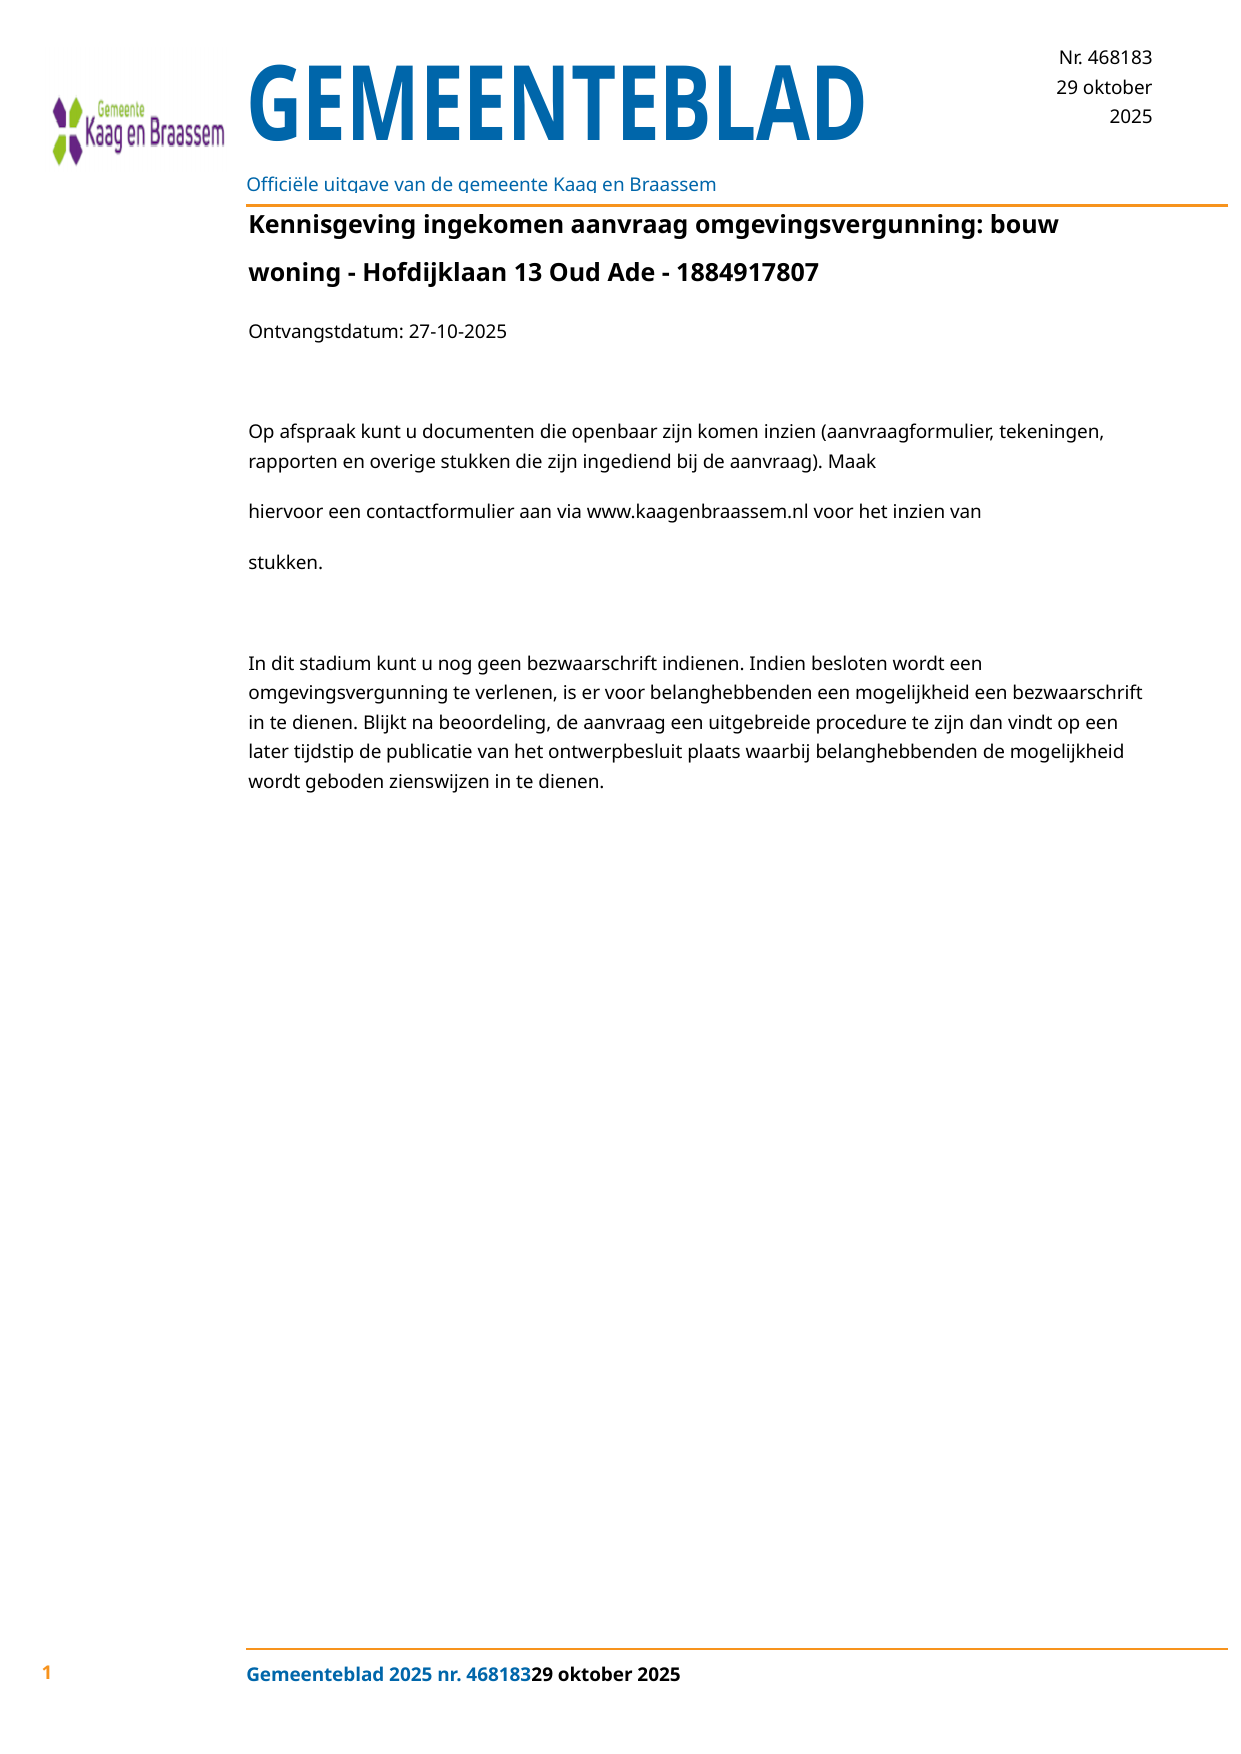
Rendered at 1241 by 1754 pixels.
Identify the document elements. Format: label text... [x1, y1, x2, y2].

text Kennisgeving ingekomen aanvraag omgevingsvergunning: bouw woning - Hofdijklaan 13 Oud Ade - 1884917807 [248, 207, 1152, 288]
text hiervoor een contactformulier aan via www.kaagenbraassem.nl voor het inzien van [248, 499, 1152, 524]
picture [41, 47, 231, 172]
text Op afspraak kunt u documenten die openbaar zijn komen inzien (aanvraagformulier, tekeningen, rapporten en overige stukken die zijn ingediend bij de aanvraag). Maak [248, 419, 1152, 474]
text Ontvangstdatum: 27-10-2025 [248, 318, 1152, 344]
text In dit stadium kunt u nog geen bezwaarschrift indienen. Indien besloten wordt een omgevingsvergunning te verlenen, is er voor belanghebbenden een mogelijkheid een bezwaarschrift in te dienen. Blijkt na beoordeling, de aanvraag een uitgebreide procedure te zijn dan vindt op een later tijdstip de publicatie van het ontwerpbesluit plaats waarbij belanghebbenden de mogelijkheid wordt geboden zienswijzen in te dienen. [248, 650, 1152, 794]
text stukken. [248, 549, 1152, 575]
